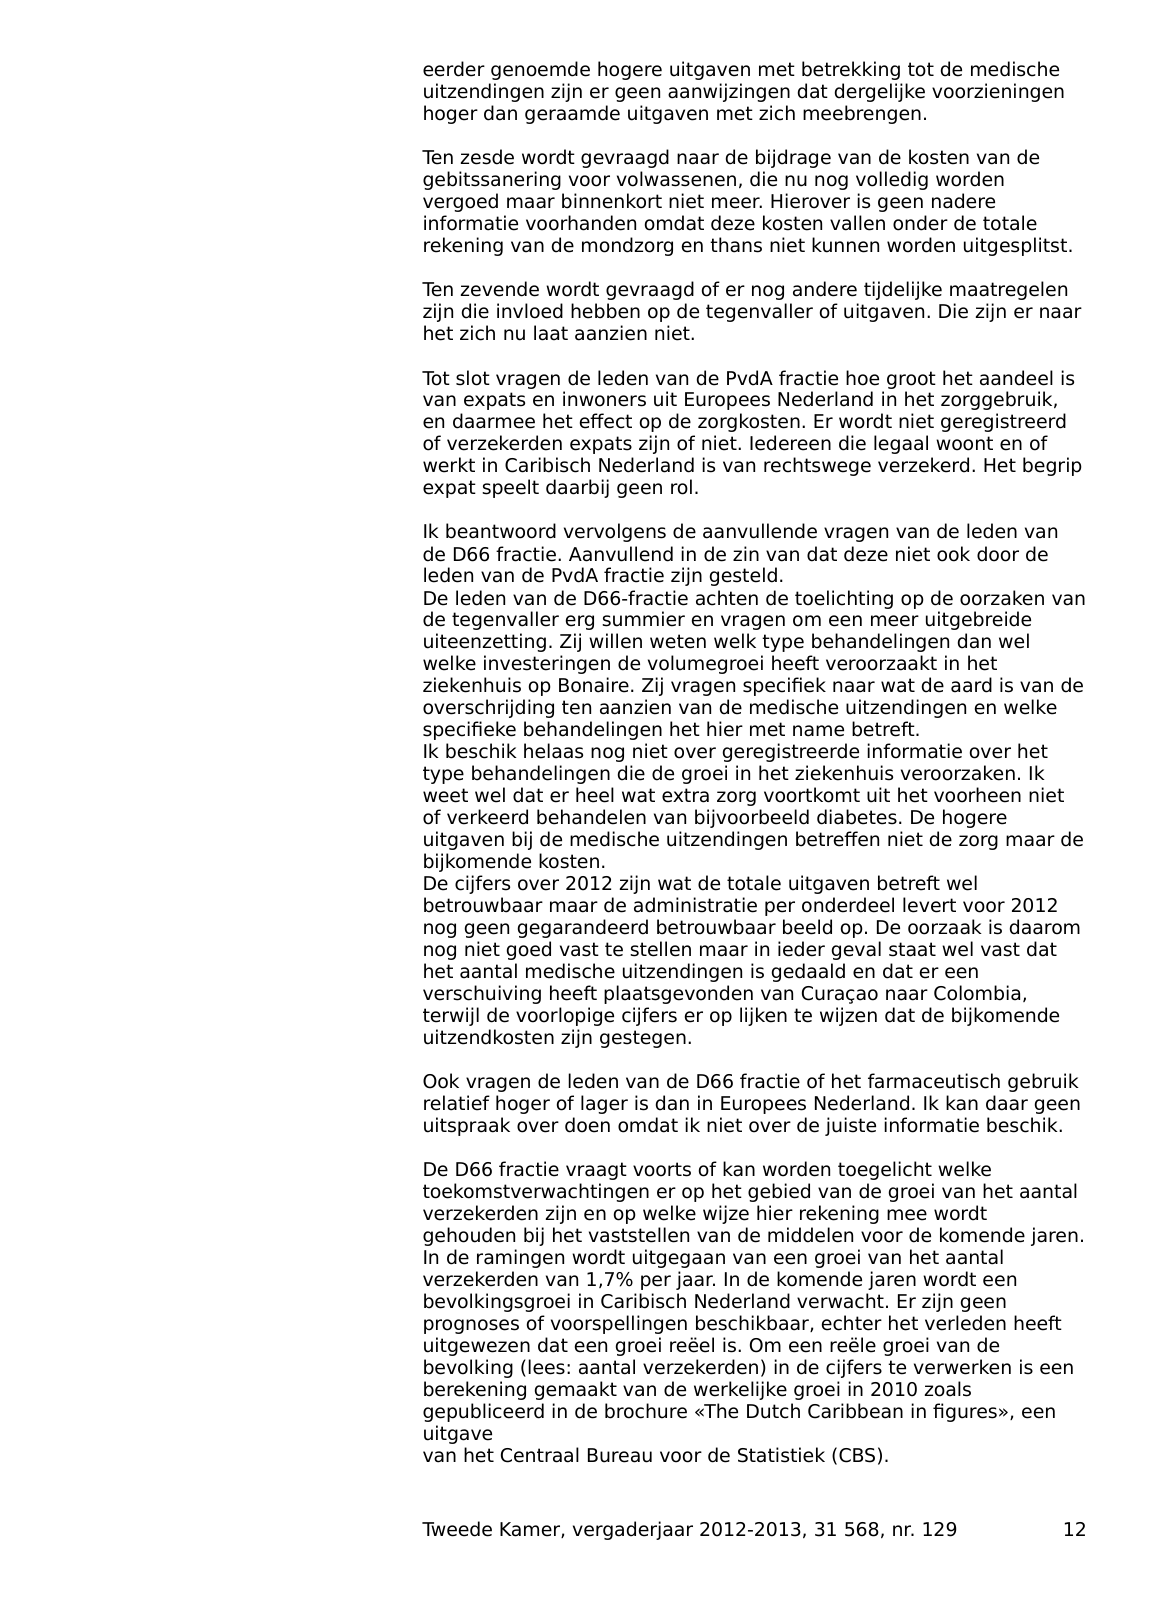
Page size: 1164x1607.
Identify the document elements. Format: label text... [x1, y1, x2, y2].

text Ten zevende wordt gevraagd of er nog andere tijdelijke maatregelen zijn die invloed hebben op de tegenvaller of uitgaven. Die zijn er naar het zich nu laat aanzien niet. [422, 279, 1087, 345]
text De cijfers over 2012 zijn wat de totale uitgaven betreft wel betrouwbaar maar de administratie per onderdeel levert voor 2012 nog geen gegarandeerd betrouwbaar beeld op. De oorzaak is daarom nog niet goed vast te stellen maar in ieder geval staat wel vast dat het aantal medische uitzendingen is gedaald en dat er een verschuiving heeft plaatsgevonden van Curaçao naar Colombia, terwijl de voorlopige cijfers er op lijken te wijzen dat de bijkomende uitzendkosten zijn gestegen. [422, 873, 1087, 1049]
text De leden van de D66-fractie achten de toelichting op de oorzaken van de tegenvaller erg summier en vragen om een meer uitgebreide uiteenzetting. Zij willen weten welk type behandelingen dan wel welke investeringen de volumegroei heeft veroorzaakt in het ziekenhuis op Bonaire. Zij vragen specifiek naar wat de aard is van de overschrijding ten aanzien van de medische uitzendingen en welke specifieke behandelingen het hier met name betreft. [422, 587, 1087, 741]
text van het Centraal Bureau voor de Statistiek (CBS). [422, 1445, 1087, 1467]
text Ik beschik helaas nog niet over geregistreerde informatie over het type behandelingen die de groei in het ziekenhuis veroorzaken. Ik weet wel dat er heel wat extra zorg voortkomt uit het voorheen niet of verkeerd behandelen van bijvoorbeeld diabetes. De hogere uitgaven bij de medische uitzendingen betreffen niet de zorg maar de bijkomende kosten. [422, 741, 1087, 873]
text Ten zesde wordt gevraagd naar de bijdrage van de kosten van de gebitssanering voor volwassenen, die nu nog volledig worden vergoed maar binnenkort niet meer. Hierover is geen nadere informatie voorhanden omdat deze kosten vallen onder de totale rekening van de mondzorg en thans niet kunnen worden uitgesplitst. [422, 147, 1087, 257]
text Ook vragen de leden van de D66 fractie of het farmaceutisch gebruik relatief hoger of lager is dan in Europees Nederland. Ik kan daar geen uitspraak over doen omdat ik niet over de juiste informatie beschik. [422, 1071, 1087, 1137]
text De D66 fractie vraagt voorts of kan worden toegelicht welke toekomstverwachtingen er op het gebied van de groei van het aantal verzekerden zijn en op welke wijze hier rekening mee wordt gehouden bij het vaststellen van de middelen voor de komende jaren. In de ramingen wordt uitgegaan van een groei van het aantal verzekerden van 1,7% per jaar. In de komende jaren wordt een bevolkingsgroei in Caribisch Nederland verwacht. Er zijn geen prognoses of voorspellingen beschikbaar, echter het verleden heeft uitgewezen dat een groei reëel is. Om een reële groei van de bevolking (lees: aantal verzekerden) in de cijfers te verwerken is een berekening gemaakt van de werkelijke groei in 2010 zoals [422, 1159, 1087, 1401]
text eerder genoemde hogere uitgaven met betrekking tot de medische uitzendingen zijn er geen aanwijzingen dat dergelijke voorzieningen hoger dan geraamde uitgaven met zich meebrengen. [422, 59, 1087, 125]
text Tot slot vragen de leden van de PvdA fractie hoe groot het aandeel is van expats en inwoners uit Europees Nederland in het zorggebruik, en daarmee het effect op de zorgkosten. Er wordt niet geregistreerd of verzekerden expats zijn of niet. Iedereen die legaal woont en of werkt in Caribisch Nederland is van rechtswege verzekerd. Het begrip expat speelt daarbij geen rol. [422, 367, 1087, 499]
text gepubliceerd in de brochure «The Dutch Caribbean in figures», een uitgave [422, 1401, 1087, 1445]
text Ik beantwoord vervolgens de aanvullende vragen van de leden van de D66 fractie. Aanvullend in de zin van dat deze niet ook door de leden van de PvdA fractie zijn gesteld. [422, 521, 1087, 587]
